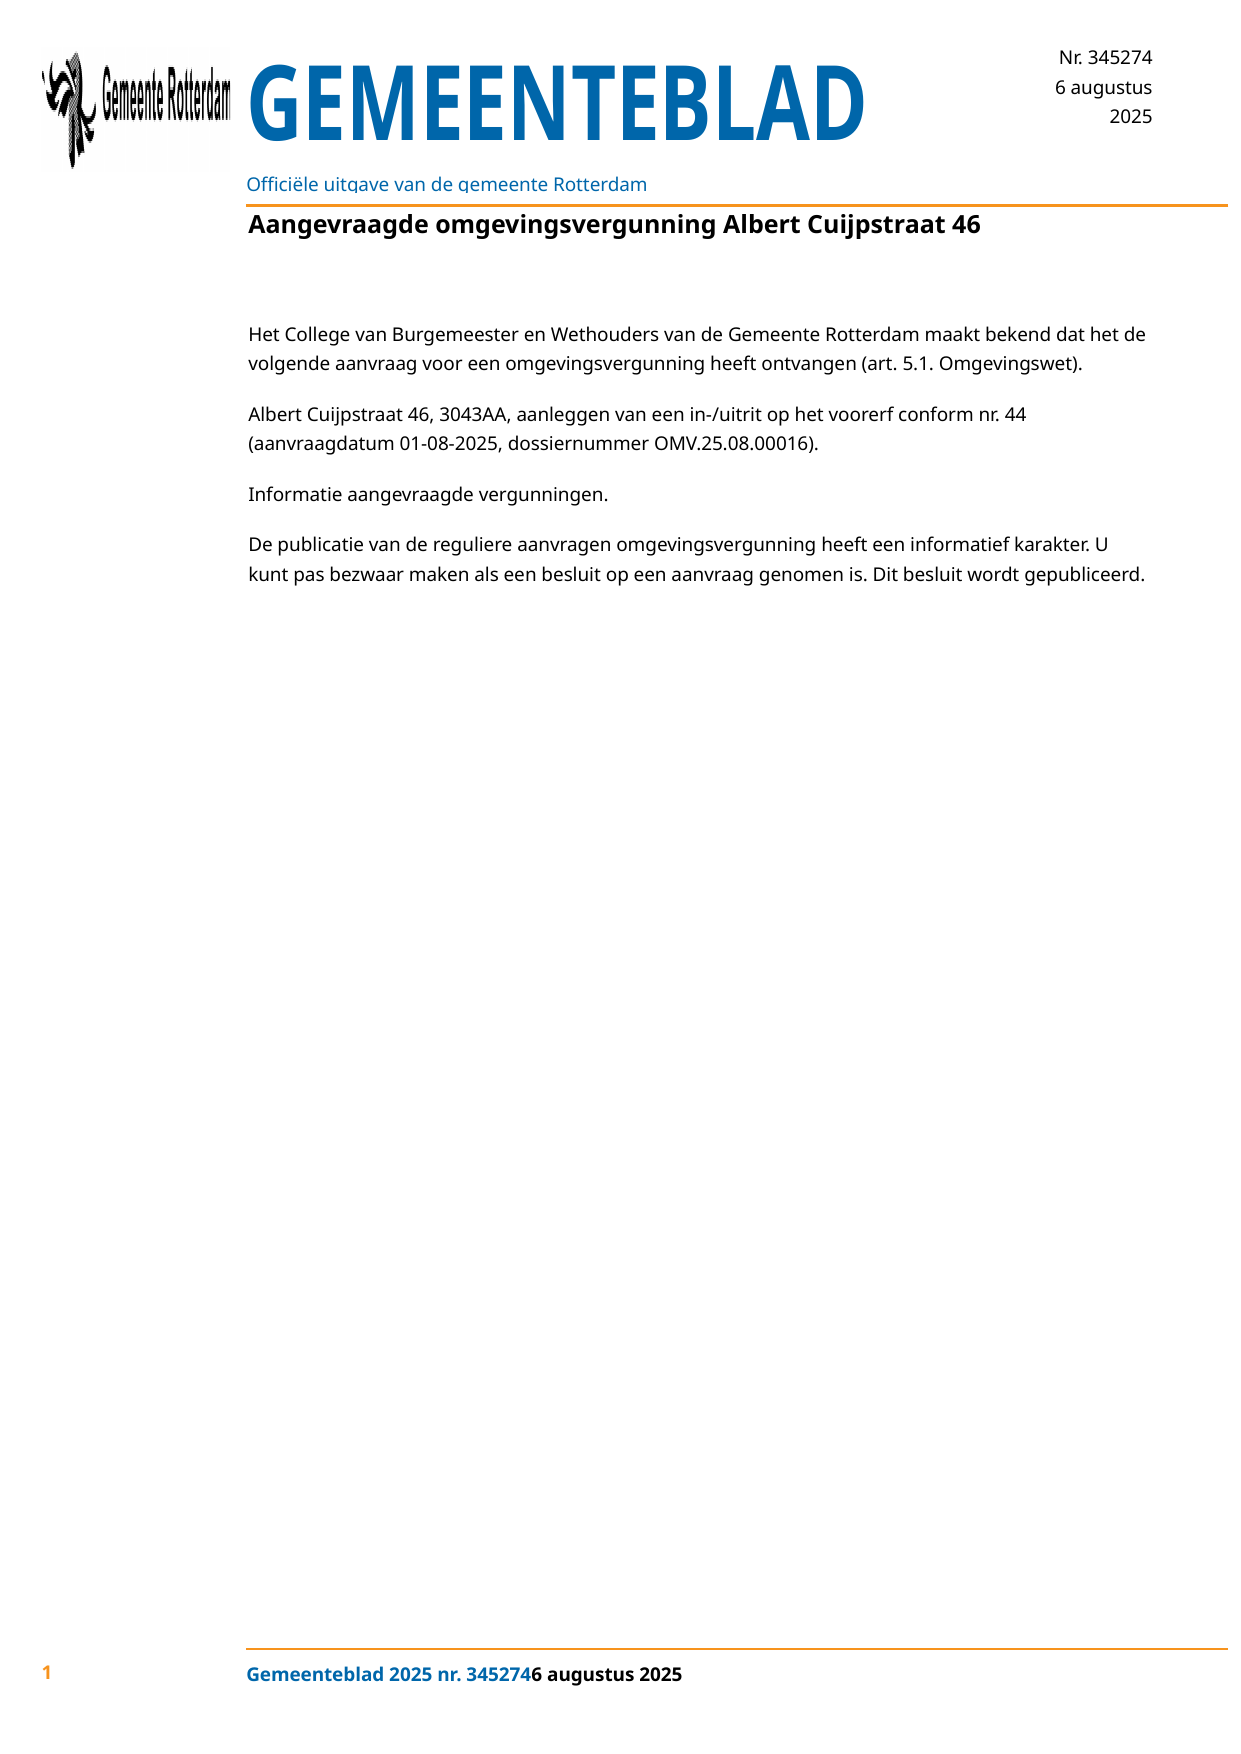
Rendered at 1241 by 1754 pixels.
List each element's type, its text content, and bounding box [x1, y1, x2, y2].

text Informatie aangevraagde vergunningen. [248, 481, 1152, 506]
text De publicatie van de reguliere aanvragen omgevingsvergunning heeft een informatief karakter. U kunt pas bezwaar maken als een besluit op een aanvraag genomen is. Dit besluit wordt gepubliceerd. [248, 531, 1152, 586]
text Aangevraagde omgevingsvergunning Albert Cuijpstraat 46 [248, 207, 1152, 241]
picture [41, 47, 231, 172]
text Het College van Burgemeester en Wethouders van de Gemeente Rotterdam maakt bekend dat het de volgende aanvraag voor een omgevingsvergunning heeft ontvangen (art. 5.1. Omgevingswet). [248, 321, 1152, 376]
text Albert Cuijpstraat 46, 3043AA, aanleggen van een in-/uitrit op het voorerf conform nr. 44 (aanvraagdatum 01-08-2025, dossiernummer OMV.25.08.00016). [248, 401, 1152, 456]
